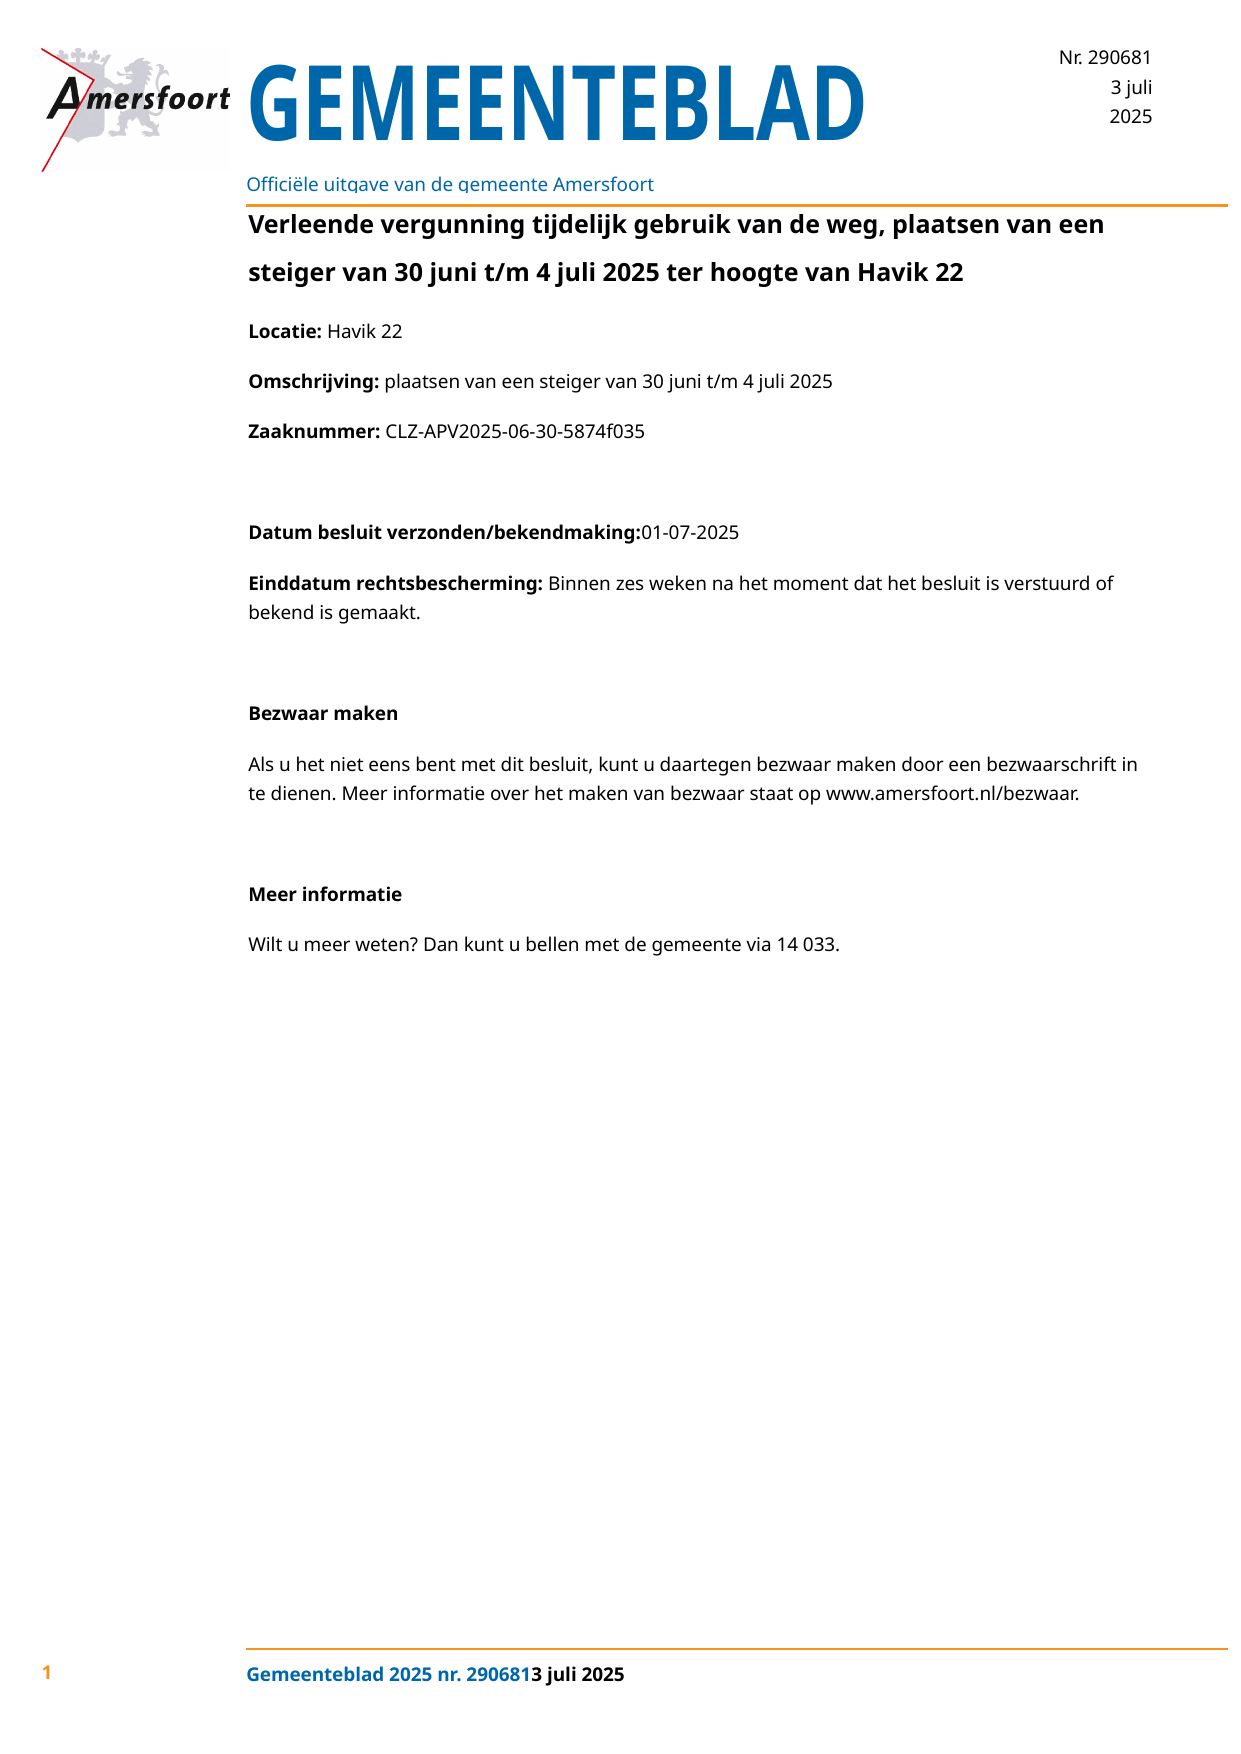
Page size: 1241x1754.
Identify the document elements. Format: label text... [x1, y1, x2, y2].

picture [41, 47, 231, 172]
text Datum besluit verzonden/bekendmaking:01-07-2025 [248, 519, 1152, 545]
text Bezwaar maken [248, 700, 1152, 726]
text Locatie: Havik 22 [248, 318, 1152, 344]
text Omschrijving: plaatsen van een steiger van 30 juni t/m 4 juli 2025 [248, 368, 1152, 394]
text Verleende vergunning tijdelijk gebruik van de weg, plaatsen van een steiger van 30 juni t/m 4 juli 2025 ter hoogte van Havik 22 [248, 207, 1152, 288]
text Meer informatie [248, 881, 1152, 907]
text Wilt u meer weten? Dan kunt u bellen met de gemeente via 14 033. [248, 932, 1152, 957]
text Zaaknummer: CLZ-APV2025-06-30-5874f035 [248, 419, 1152, 444]
text Einddatum rechtsbescherming: Binnen zes weken na het moment dat het besluit is verstuurd of bekend is gemaakt. [248, 570, 1152, 625]
text Als u het niet eens bent met dit besluit, kunt u daartegen bezwaar maken door een bezwaarschrift in te dienen. Meer informatie over het maken van bezwaar staat op www.amersfoort.nl/bezwaar. [248, 751, 1152, 806]
